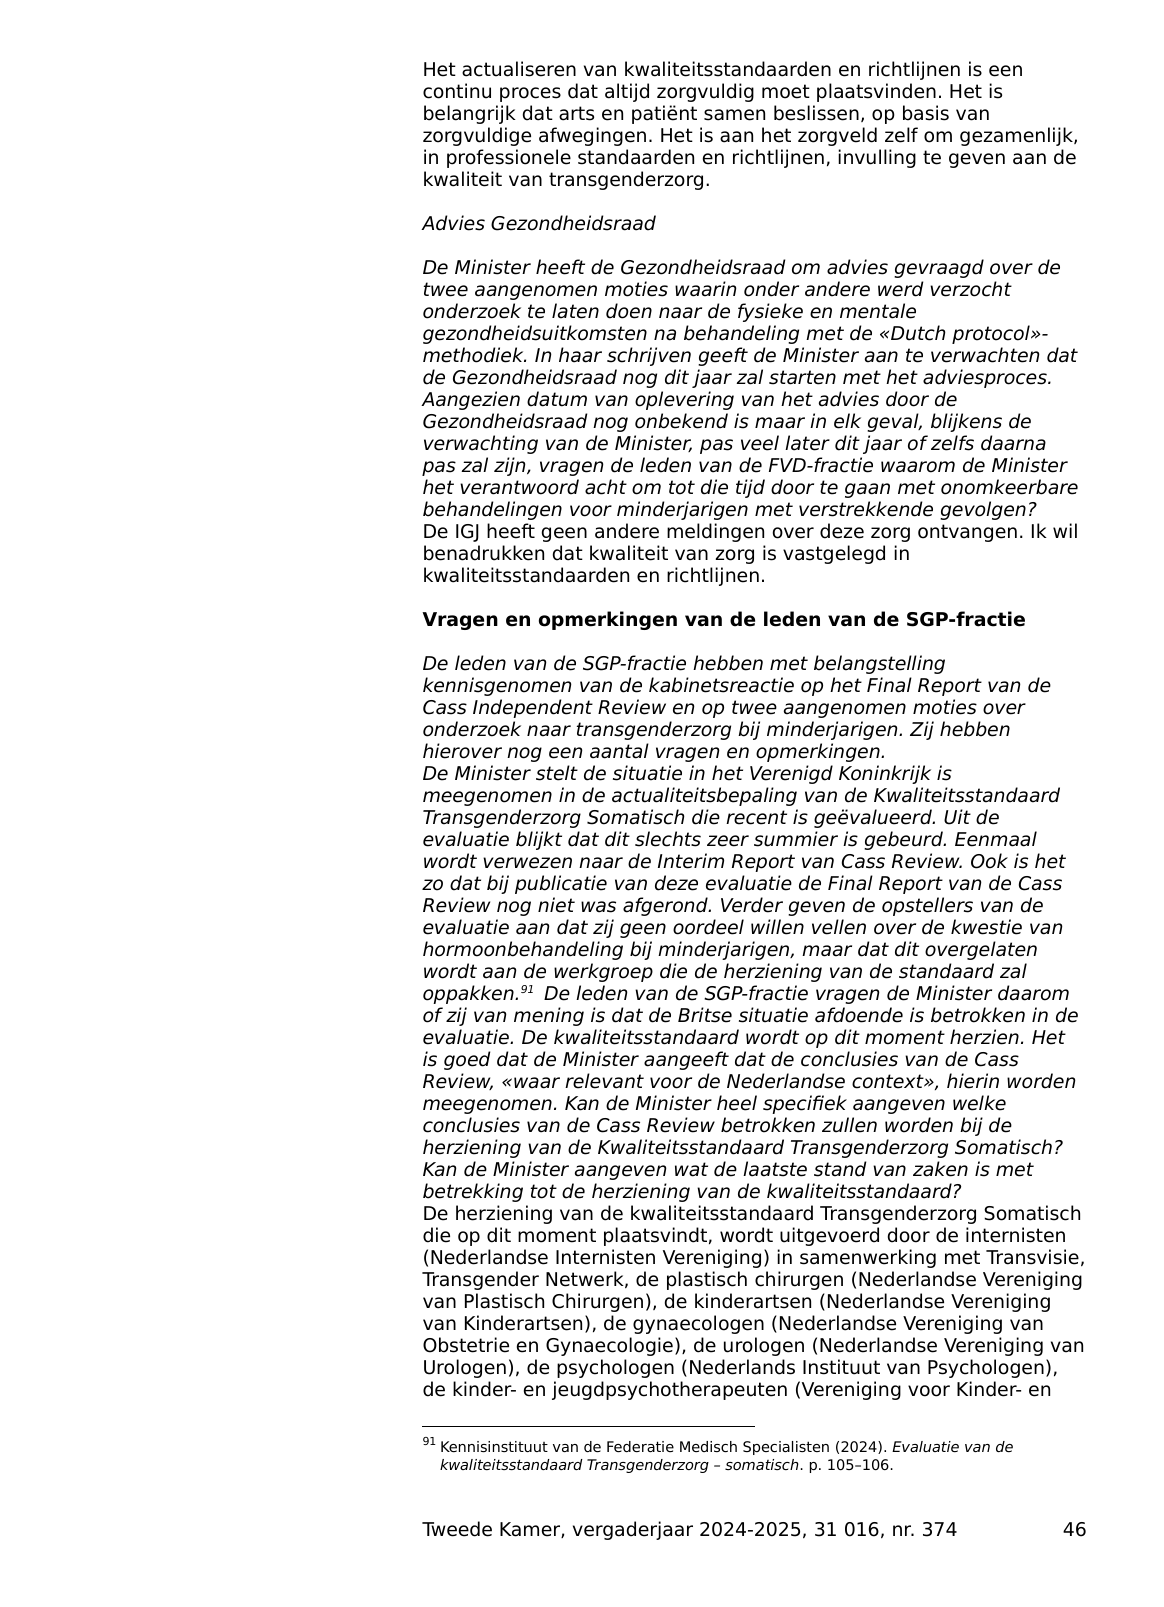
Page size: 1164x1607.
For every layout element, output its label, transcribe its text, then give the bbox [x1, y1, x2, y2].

text De Minister heeft de Gezondheidsraad om advies gevraagd over de twee aangenomen moties waarin onder andere werd verzocht onderzoek te laten doen naar de fysieke en mentale gezondheidsuitkomsten na behandeling met de «Dutch protocol»-methodiek. In haar schrijven geeft de Minister aan te verwachten dat de Gezondheidsraad nog dit jaar zal starten met het adviesproces. Aangezien datum van oplevering van het advies door de Gezondheidsraad nog onbekend is maar in elk geval, blijkens de verwachting van de Minister, pas veel later dit jaar of zelfs daarna pas zal zijn, vragen de leden van de FVD-fractie waarom de Minister het verantwoord acht om tot die tijd door te gaan met onomkeerbare behandelingen voor minderjarigen met verstrekkende gevolgen? [422, 257, 1087, 521]
text De Minister stelt de situatie in het Verenigd Koninkrijk is meegenomen in de actualiteitsbepaling van de Kwaliteitsstandaard Transgenderzorg Somatisch die recent is geëvalueerd. Uit de evaluatie blijkt dat dit slechts zeer summier is gebeurd. Eenmaal wordt verwezen naar de Interim Report van Cass Review. Ook is het zo dat bij publicatie van deze evaluatie de Final Report van de Cass Review nog niet was afgerond. Verder geven de opstellers van de evaluatie aan dat zij geen oordeel willen vellen over de kwestie van hormoonbehandeling bij minderjarigen, maar dat dit overgelaten wordt aan de werkgroep die de herziening van de standaard zal oppakken. De leden van de SGP-fractie vragen de Minister daarom of zij van mening is dat de Britse situatie afdoende is betrokken in de evaluatie. De kwaliteitsstandaard wordt op dit moment herzien. Het is goed dat de Minister aangeeft dat de conclusies van de Cass Review, «waar relevant voor de Nederlandse context», hierin worden meegenomen. Kan de Minister heel specifiek aangeven welke conclusies van de Cass Review betrokken zullen worden bij de herziening van de Kwaliteitsstandaard Transgenderzorg Somatisch? Kan de Minister aangeven wat de laatste stand van zaken is met betrekking tot de herziening van de kwaliteitsstandaard? [422, 763, 1087, 1203]
subtitle Advies Gezondheidsraad [422, 213, 1087, 235]
text De leden van de SGP-fractie hebben met belangstelling kennisgenomen van de kabinetsreactie op het Final Report van de Cass Independent Review en op twee aangenomen moties over onderzoek naar transgenderzorg bij minderjarigen. Zij hebben hierover nog een aantal vragen en opmerkingen. [422, 653, 1087, 763]
text De herziening van de kwaliteitsstandaard Transgenderzorg Somatisch die op dit moment plaatsvindt, wordt uitgevoerd door de internisten (Nederlandse Internisten Vereniging) in samenwerking met Transvisie, Transgender Netwerk, de plastisch chirurgen (Nederlandse Vereniging van Plastisch Chirurgen), de kinderartsen (Nederlandse Vereniging van Kinderartsen), de gynaecologen (Nederlandse Vereniging van Obstetrie en Gynaecologie), de urologen (Nederlandse Vereniging van Urologen), de psychologen (Nederlands Instituut van Psychologen), de kinder- en jeugdpsychotherapeuten (Vereniging voor Kinder- en [422, 1203, 1087, 1401]
text Kennisinstituut van de Federatie Medisch Specialisten (2024). Evaluatie van de kwaliteitsstandaard Transgenderzorg – somatisch. p. 105–106. [422, 1435, 1087, 1474]
subtitle Vragen en opmerkingen van de leden van de SGP-fractie [422, 609, 1087, 631]
text Het actualiseren van kwaliteitsstandaarden en richtlijnen is een continu proces dat altijd zorgvuldig moet plaatsvinden. Het is belangrijk dat arts en patiënt samen beslissen, op basis van zorgvuldige afwegingen. Het is aan het zorgveld zelf om gezamenlijk, in professionele standaarden en richtlijnen, invulling te geven aan de kwaliteit van transgenderzorg. [422, 59, 1087, 191]
text De IGJ heeft geen andere meldingen over deze zorg ontvangen. Ik wil benadrukken dat kwaliteit van zorg is vastgelegd in kwaliteitsstandaarden en richtlijnen. [422, 521, 1087, 587]
